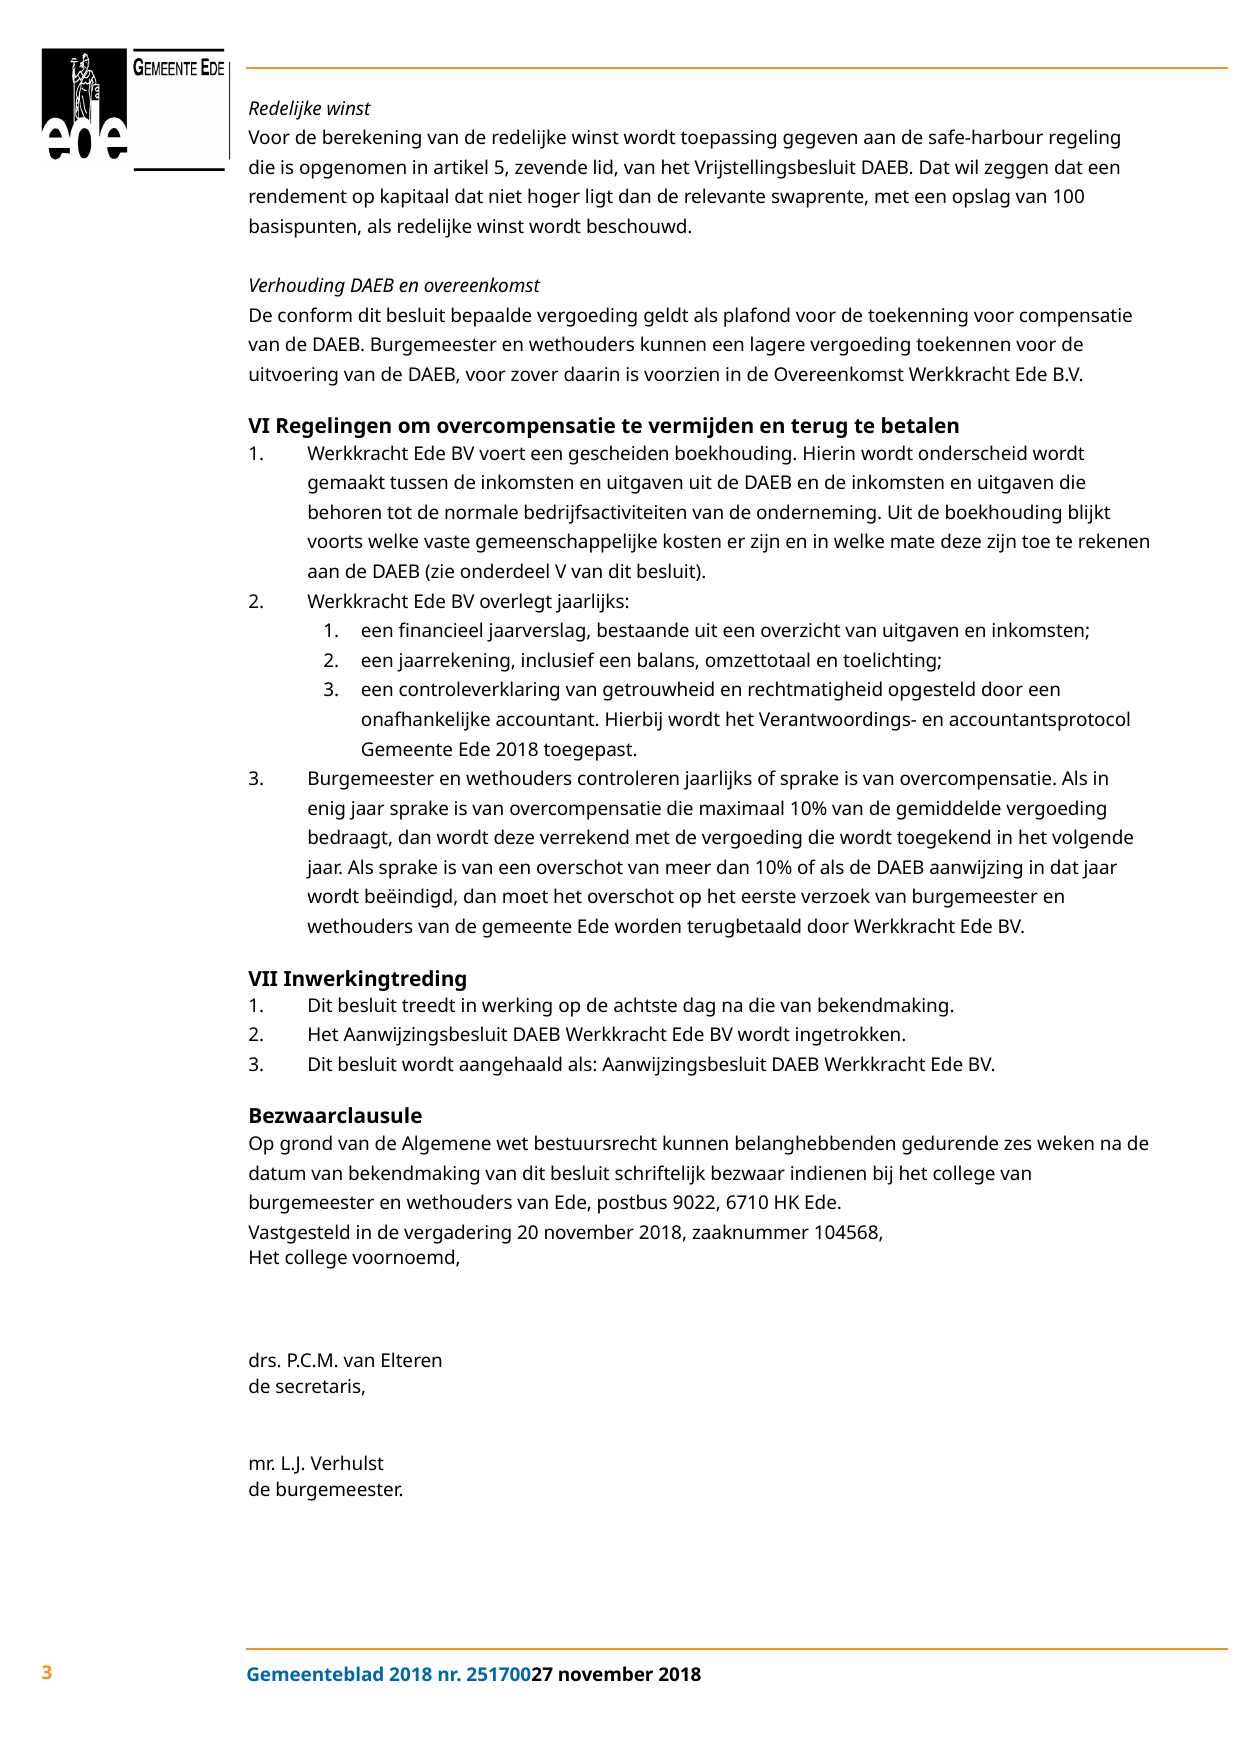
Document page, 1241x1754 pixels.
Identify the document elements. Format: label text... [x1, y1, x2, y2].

list Werkkracht Ede BV overlegt jaarlijks: [248, 588, 1152, 613]
list Dit besluit treedt in werking op de achtste dag na die van bekendmaking. [248, 992, 1152, 1018]
text Verhouding DAEB en overeenkomst [248, 272, 1152, 298]
text Vastgesteld in de vergadering 20 november 2018, zaaknummer 104568, [248, 1219, 1152, 1244]
picture [41, 47, 231, 172]
list Burgemeester en wethouders controleren jaarlijks of sprake is van overcompensatie. Als in enig jaar sprake is van overcompensatie die maximaal 10% van de gemiddelde vergoeding bedraagt, dan wordt deze verrekend met de vergoeding die wordt toegekend in het volgende jaar. Als sprake is van een overschot van meer dan 10% of als de DAEB aanwijzing in dat jaar wordt beëindigd, dan moet het overschot op het eerste verzoek van burgemeester en wethouders van de gemeente Ede worden terugbetaald door Werkkracht Ede BV. [248, 765, 1152, 939]
text Redelijke winst [248, 95, 1152, 121]
text Het college voornoemd, [248, 1244, 1152, 1270]
text Voor de berekening van de redelijke winst wordt toepassing gegeven aan de safe-harbour regeling die is opgenomen in artikel 5, zevende lid, van het Vrijstellingsbesluit DAEB. Dat wil zeggen dat een rendement op kapitaal dat niet hoger ligt dan de relevante swaprente, met een opslag van 100 basispunten, als redelijke winst wordt beschouwd. [248, 124, 1152, 239]
list een jaarrekening, inclusief een balans, omzettotaal en toelichting; [323, 647, 1152, 673]
list Werkkracht Ede BV voert een gescheiden boekhouding. Hierin wordt onderscheid wordt gemaakt tussen de inkomsten en uitgaven uit de DAEB en de inkomsten en uitgaven die behoren tot de normale bedrijfsactiviteiten van de onderneming. Uit de boekhouding blijkt voorts welke vaste gemeenschappelijke kosten er zijn en in welke mate deze zijn toe te rekenen aan de DAEB (zie onderdeel V van dit besluit). [248, 440, 1152, 584]
text Op grond van de Algemene wet bestuursrecht kunnen belanghebbenden gedurende zes weken na de datum van bekendmaking van dit besluit schriftelijk bezwaar indienen bij het college van burgemeester en wethouders van Ede, postbus 9022, 6710 HK Ede. [248, 1130, 1152, 1215]
text mr. L.J. Verhulst [248, 1450, 1152, 1476]
list een financieel jaarverslag, bestaande uit een overzicht van uitgaven en inkomsten; [323, 617, 1152, 643]
text De conform dit besluit bepaalde vergoeding geldt als plafond voor de toekenning voor compensatie van de DAEB. Burgemeester en wethouders kunnen een lagere vergoeding toekennen voor de uitvoering van de DAEB, voor zover daarin is voorzien in de Overeenkomst Werkkracht Ede B.V. [248, 302, 1152, 387]
text VII Inwerkingtreding [248, 964, 1152, 992]
text VI Regelingen om overcompensatie te vermijden en terug te betalen [248, 411, 1152, 440]
text Bezwaarclausule [248, 1102, 1152, 1130]
list een controleverklaring van getrouwheid en rechtmatigheid opgesteld door een onafhankelijke accountant. Hierbij wordt het Verantwoordings- en accountantsprotocol Gemeente Ede 2018 toegepast. [323, 677, 1152, 761]
list Dit besluit wordt aangehaald als: Aanwijzingsbesluit DAEB Werkkracht Ede BV. [248, 1051, 1152, 1077]
list Het Aanwijzingsbesluit DAEB Werkkracht Ede BV wordt ingetrokken. [248, 1022, 1152, 1047]
text de burgemeester. [248, 1476, 1152, 1502]
text de secretaris, [248, 1373, 1152, 1399]
text drs. P.C.M. van Elteren [248, 1347, 1152, 1373]
